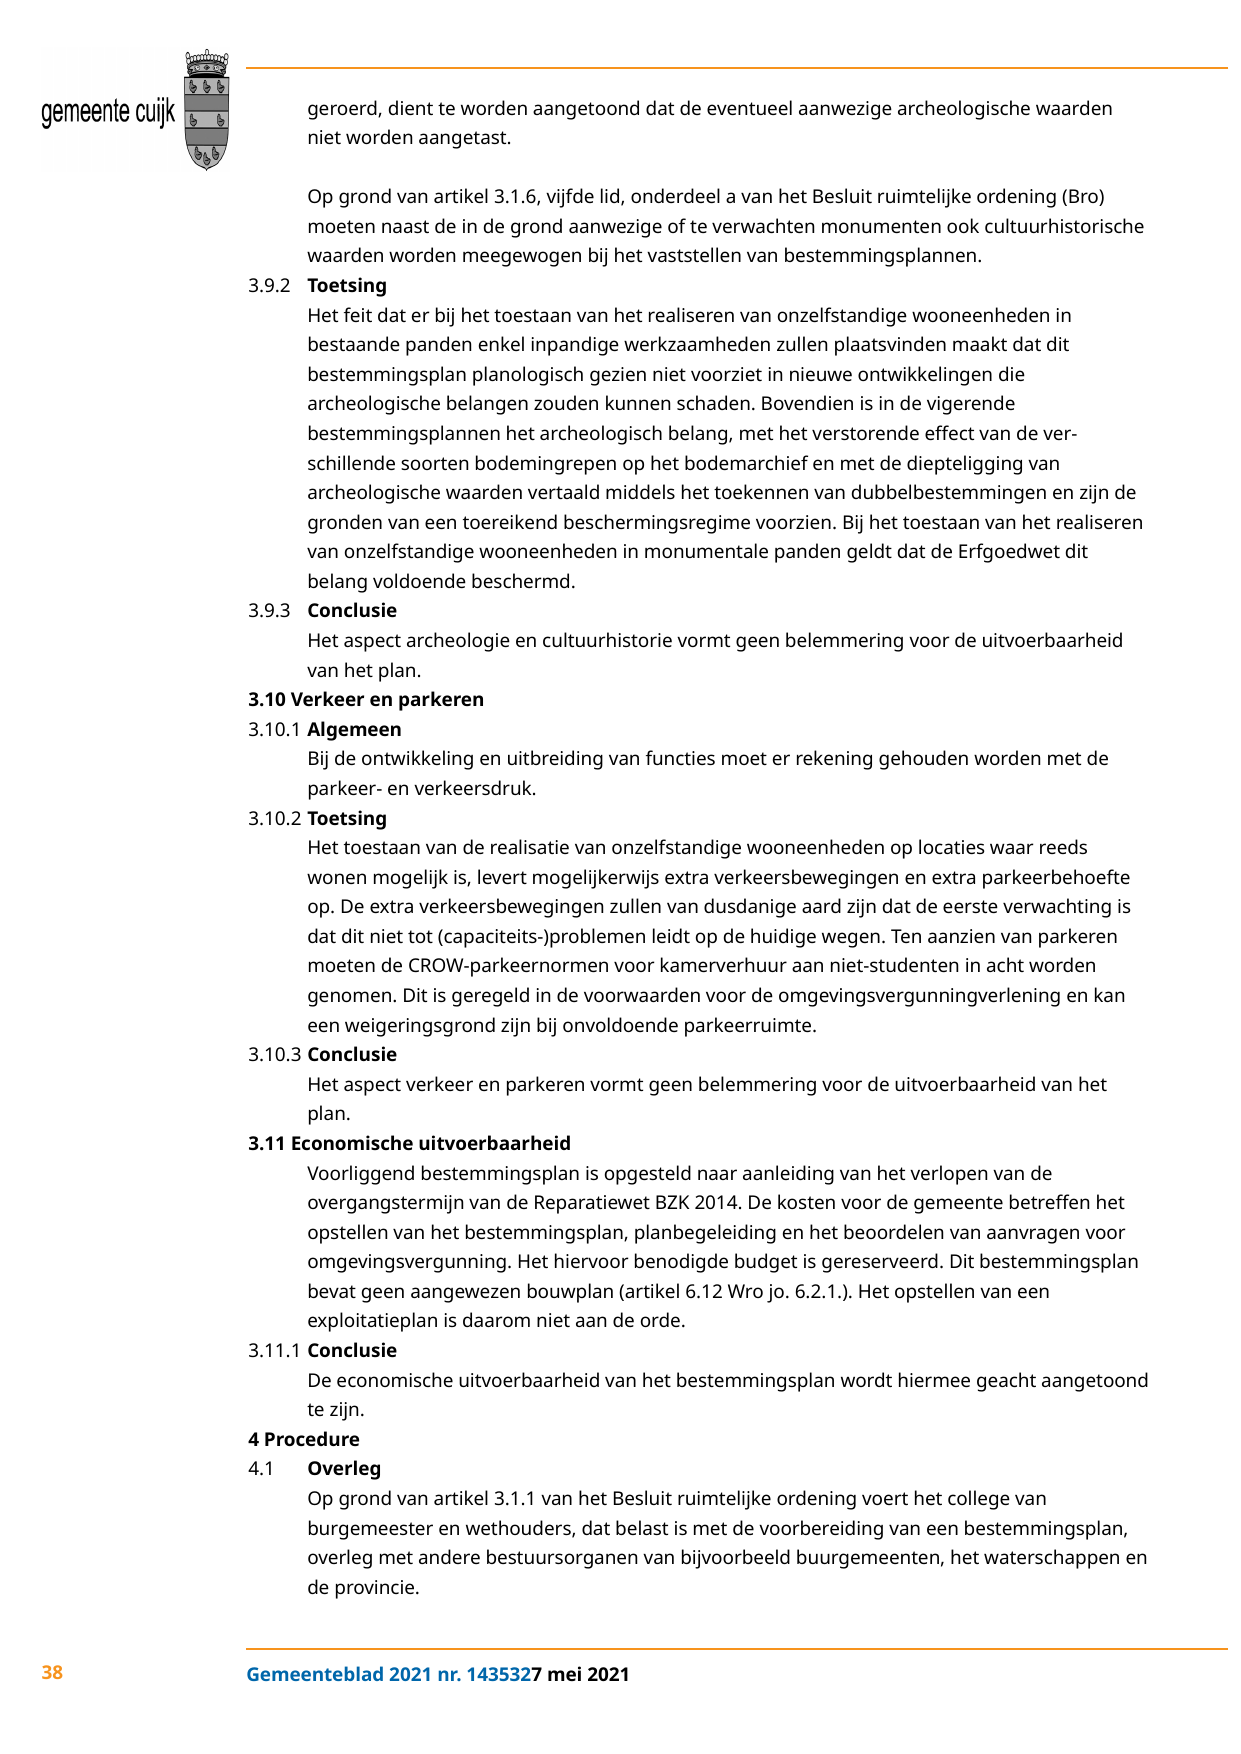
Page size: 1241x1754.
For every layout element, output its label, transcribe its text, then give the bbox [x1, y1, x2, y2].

list Conclusie [248, 1337, 1152, 1363]
list De economische uitvoerbaarheid van het bestemmingsplan wordt hiermee geacht aangetoond te zijn. [248, 1367, 1152, 1422]
list Voorliggend bestemmingsplan is opgesteld naar aanleiding van het verlopen van de overgangstermijn van de Reparatiewet BZK 2014. De kosten voor de gemeente betreffen het opstellen van het bestemmingsplan, planbegeleiding en het beoordelen van aanvragen voor omgevingsvergunning. Het hiervoor benodigde budget is gereserveerd. Dit bestemmingsplan bevat geen aangewezen bouwplan (artikel 6.12 Wro jo. 6.2.1.). Het opstellen van een exploitatieplan is daarom niet aan de orde. [248, 1160, 1152, 1333]
list Algemeen [248, 716, 1152, 742]
list Conclusie [248, 1041, 1152, 1067]
list Het aspect verkeer en parkeren vormt geen belemmering voor de uitvoerbaarheid van het plan. [248, 1071, 1152, 1126]
list Op grond van artikel 3.1.1 van het Besluit ruimtelijke ordening voert het college van burgemeester en wethouders, dat belast is met de voorbereiding van een bestemmingsplan, overleg met andere bestuursorganen van bijvoorbeeld buurgemeenten, het waterschappen en de provincie. [248, 1485, 1152, 1600]
list Toetsing [248, 272, 1152, 298]
list Op grond van artikel 3.1.6, vijfde lid, onderdeel a van het Besluit ruimtelijke ordening (Bro) moeten naast de in de grond aanwezige of te verwachten monumenten ook cultuurhistorische waarden worden meegewogen bij het vaststellen van bestemmingsplannen. [248, 183, 1152, 268]
list Overleg [248, 1456, 1152, 1481]
list Conclusie [248, 598, 1152, 623]
text 4 Procedure [248, 1426, 1152, 1452]
list Toetsing [248, 805, 1152, 831]
list Het toestaan van de realisatie van onzelfstandige wooneenheden op locaties waar reeds wonen mogelijk is, levert mogelijkerwijs extra verkeersbewegingen en extra parkeerbehoefte op. De extra verkeersbewegingen zullen van dusdanige aard zijn dat de eerste verwachting is dat dit niet tot (capaciteits-)problemen leidt op de huidige wegen. Ten aanzien van parkeren moeten de CROW-parkeernormen voor kamerverhuur aan niet-studenten in acht worden genomen. Dit is geregeld in de voorwaarden voor de omgevingsvergunningverlening en kan een weigeringsgrond zijn bij onvoldoende parkeerruimte. [248, 834, 1152, 1038]
list geroerd, dient te worden aangetoond dat de eventueel aanwezige archeologische waarden niet worden aangetast. [248, 95, 1152, 150]
list Bij de ontwikkeling en uitbreiding van functies moet er rekening gehouden worden met de parkeer- en verkeersdruk. [248, 746, 1152, 801]
text 3.11 Economische uitvoerbaarheid [248, 1130, 1152, 1156]
list Het aspect archeologie en cultuurhistorie vormt geen belemmering voor de uitvoerbaarheid van het plan. [248, 627, 1152, 683]
picture [41, 47, 231, 172]
list schillende soorten bodemingrepen op het bodemarchief en met de diepteligging van archeologische waarden vertaald middels het toekennen van dubbelbestemmingen en zijn de gronden van een toereikend beschermingsregime voorzien. Bij het toestaan van het realiseren van onzelfstandige wooneenheden in monumentale panden geldt dat de Erfgoedwet dit belang voldoende beschermd. [248, 450, 1152, 594]
list Het feit dat er bij het toestaan van het realiseren van onzelfstandige wooneenheden in bestaande panden enkel inpandige werkzaamheden zullen plaatsvinden maakt dat dit bestemmingsplan planologisch gezien niet voorziet in nieuwe ontwikkelingen die archeologische belangen zouden kunnen schaden. Bovendien is in de vigerende bestemmingsplannen het archeologisch belang, met het verstorende effect van de ver- [248, 302, 1152, 446]
text 3.10 Verkeer en parkeren [248, 686, 1152, 712]
